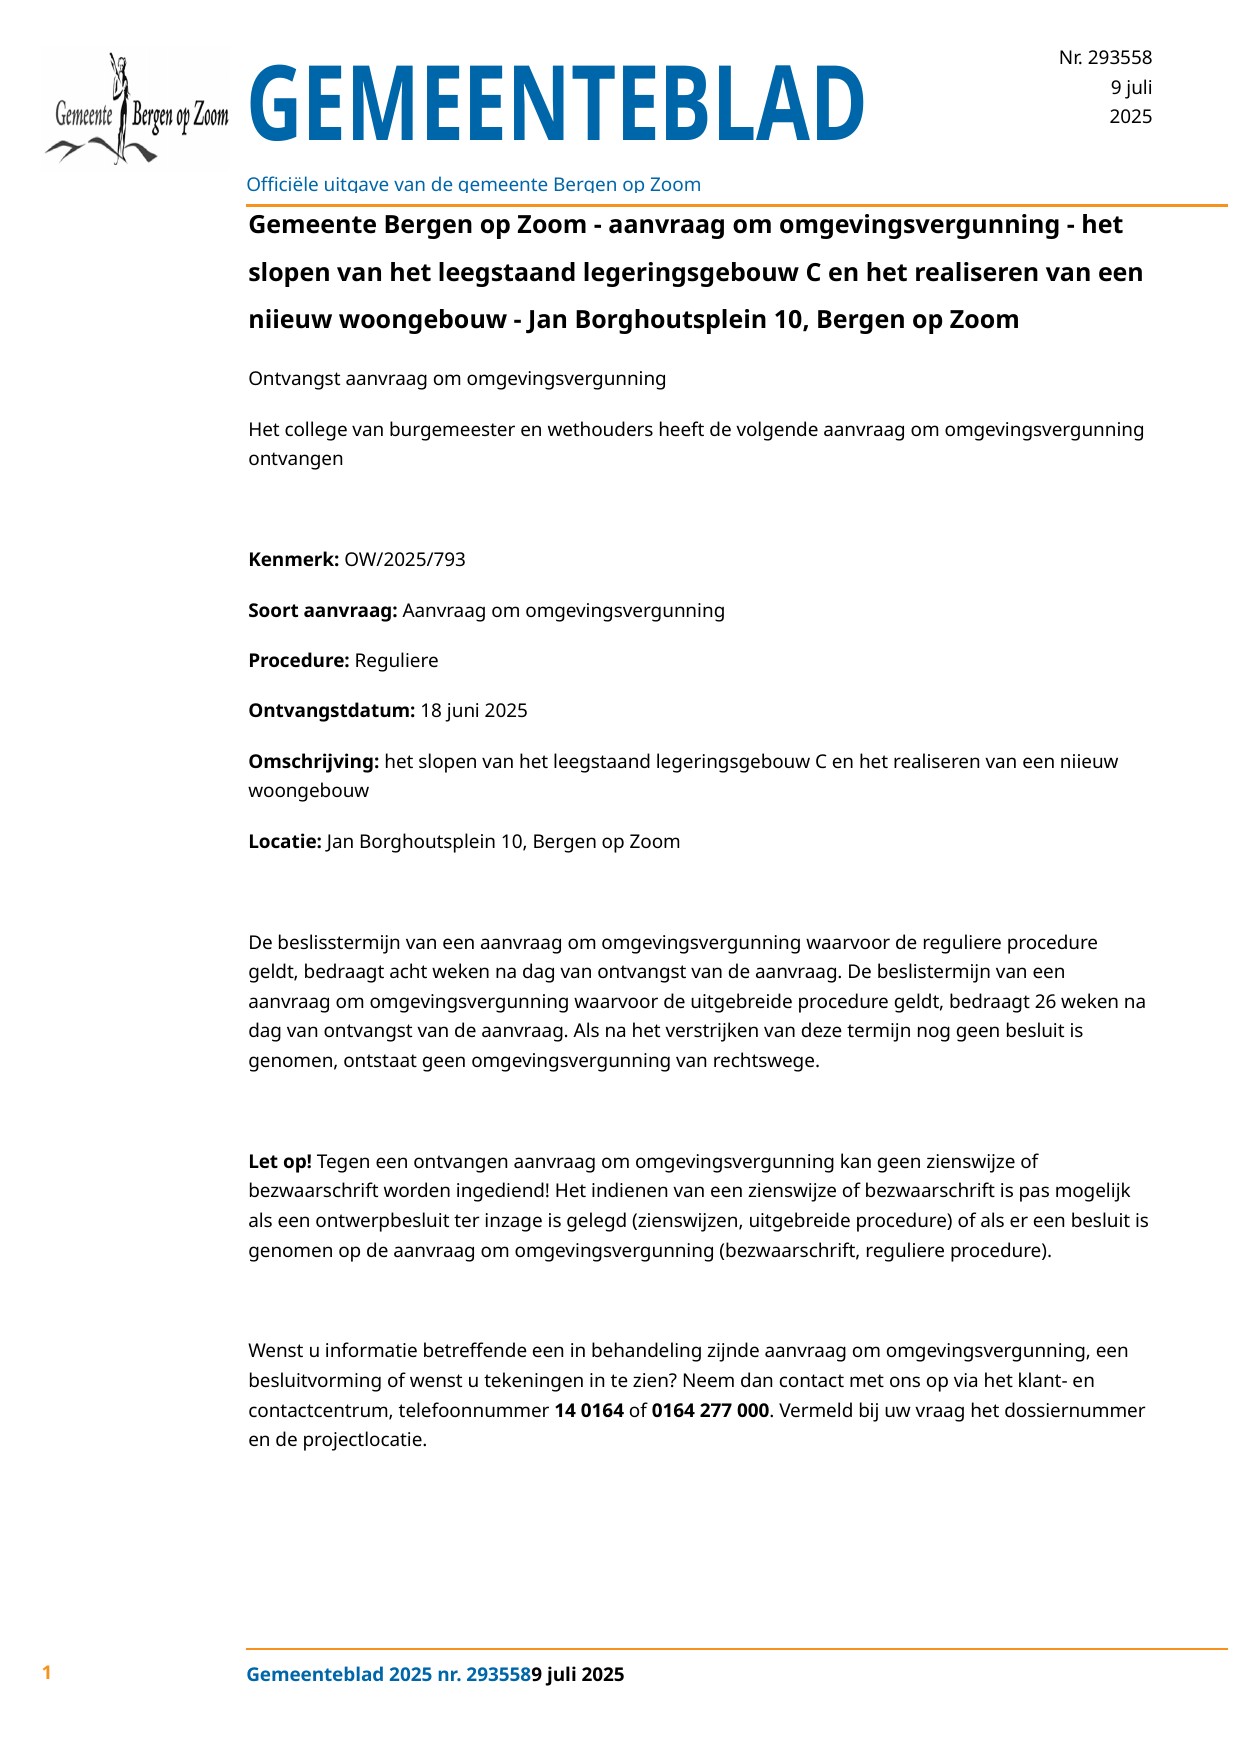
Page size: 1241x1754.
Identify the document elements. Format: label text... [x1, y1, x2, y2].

text Gemeente Bergen op Zoom - aanvraag om omgevingsvergunning - het slopen van het leegstaand legeringsgebouw C en het realiseren van een niieuw woongebouw - Jan Borghoutsplein 10, Bergen op Zoom [248, 207, 1152, 336]
text Soort aanvraag: Aanvraag om omgevingsvergunning [248, 597, 1152, 622]
text Ontvangst aanvraag om omgevingsvergunning [248, 366, 1152, 391]
picture [41, 47, 231, 172]
text Locatie: Jan Borghoutsplein 10, Bergen op Zoom [248, 828, 1152, 854]
text Kenmerk: OW/2025/793 [248, 546, 1152, 572]
text De beslisstermijn van een aanvraag om omgevingsvergunning waarvoor de reguliere procedure geldt, bedraagt acht weken na dag van ontvangst van de aanvraag. De beslistermijn van een aanvraag om omgevingsvergunning waarvoor de uitgebreide procedure geldt, bedraagt 26 weken na dag van ontvangst van de aanvraag. Als na het verstrijken van deze termijn nog geen besluit is genomen, ontstaat geen omgevingsvergunning van rechtswege. [248, 929, 1152, 1073]
text Omschrijving: het slopen van het leegstaand legeringsgebouw C en het realiseren van een niieuw woongebouw [248, 748, 1152, 803]
text Ontvangstdatum: 18 juni 2025 [248, 698, 1152, 723]
text Het college van burgemeester en wethouders heeft de volgende aanvraag om omgevingsvergunning ontvangen [248, 416, 1152, 471]
text Let op! Tegen een ontvangen aanvraag om omgevingsvergunning kan geen zienswijze of bezwaarschrift worden ingediend! Het indienen van een zienswijze of bezwaarschrift is pas mogelijk als een ontwerpbesluit ter inzage is gelegd (zienswijzen, uitgebreide procedure) of als er een besluit is genomen op de aanvraag om omgevingsvergunning (bezwaarschrift, reguliere procedure). [248, 1148, 1152, 1262]
text Procedure: Reguliere [248, 647, 1152, 673]
text Wenst u informatie betreffende een in behandeling zijnde aanvraag om omgevingsvergunning, een besluitvorming of wenst u tekeningen in te zien? Neem dan contact met ons op via het klant- en contactcentrum, telefoonnummer 14 0164 of 0164 277 000. Vermeld bij uw vraag het dossiernummer en de projectlocatie. [248, 1338, 1152, 1452]
